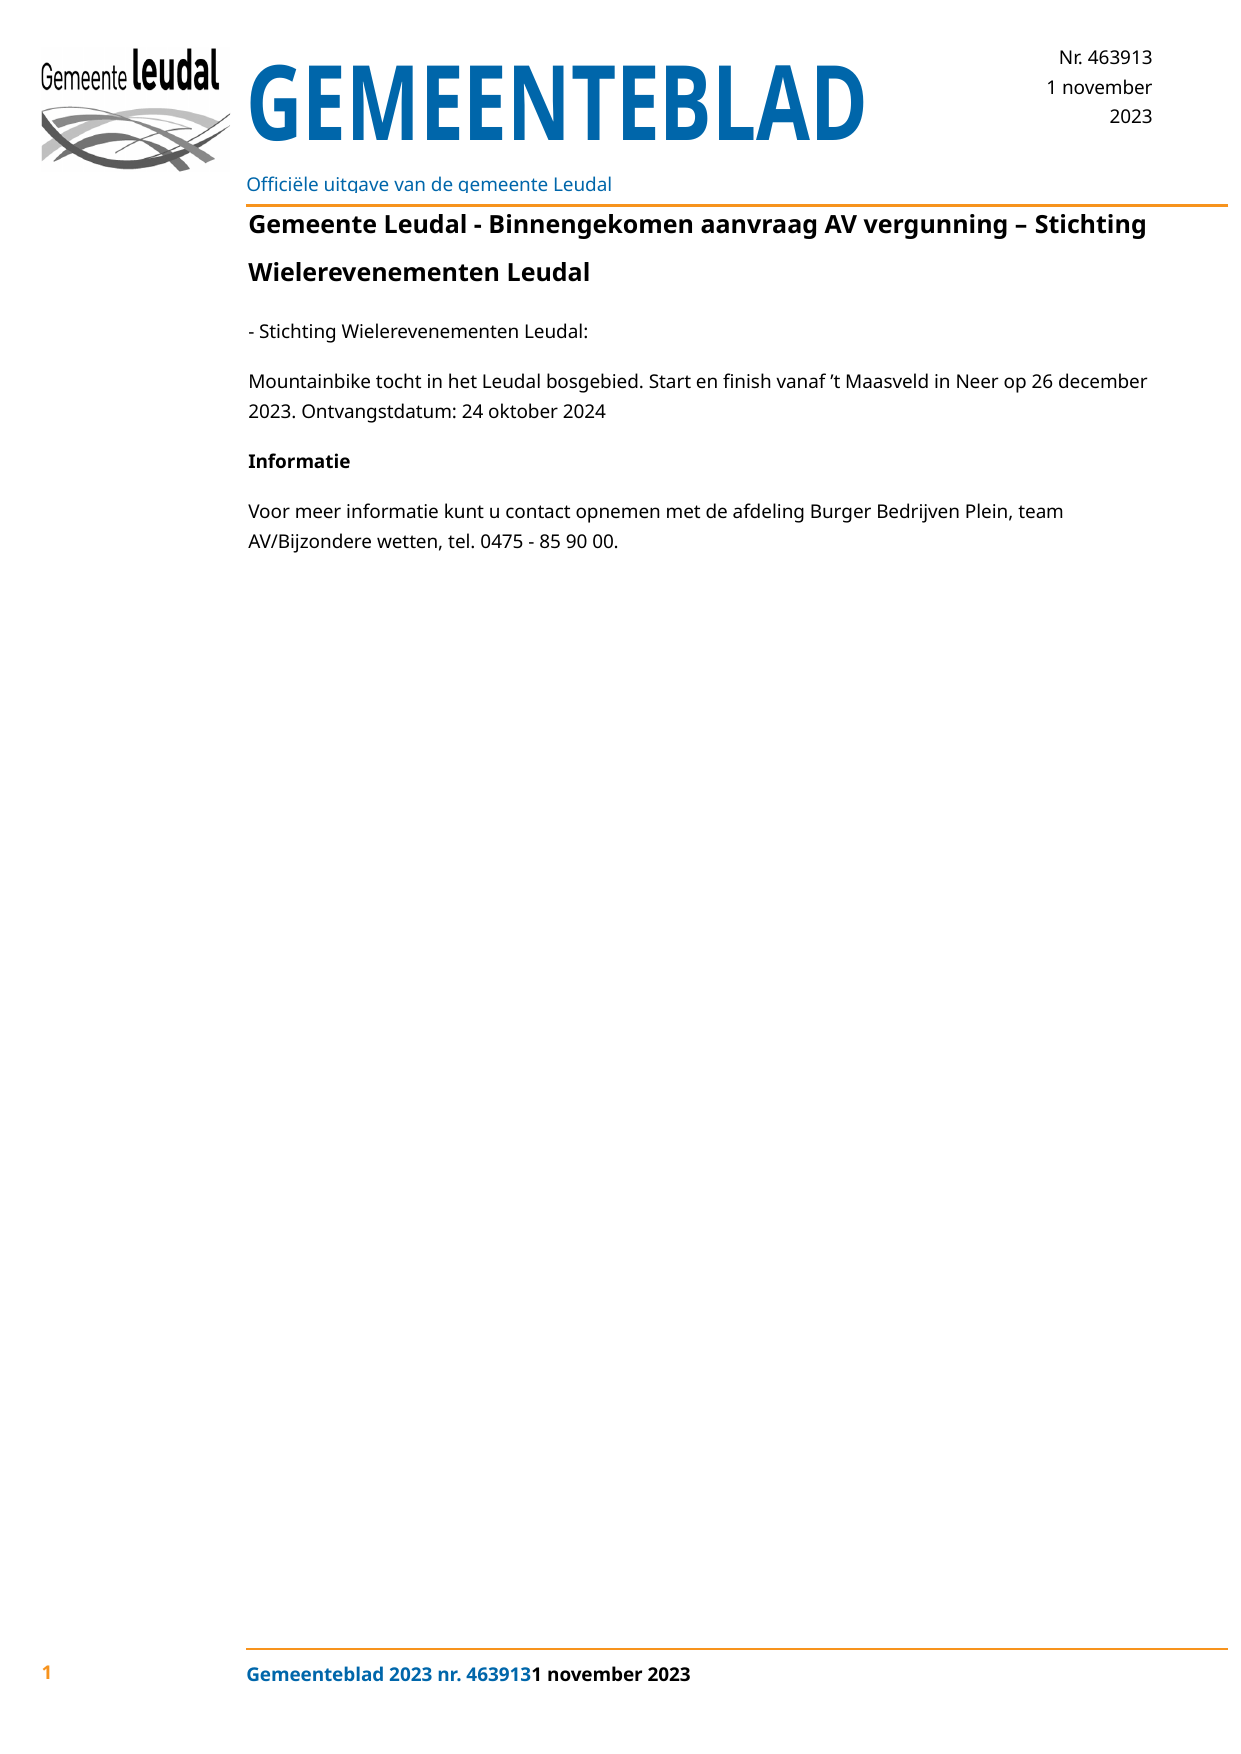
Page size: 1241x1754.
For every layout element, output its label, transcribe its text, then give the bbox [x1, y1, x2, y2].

text Informatie [248, 448, 1152, 474]
picture [41, 47, 231, 172]
text Gemeente Leudal - Binnengekomen aanvraag AV vergunning – Stichting Wielerevenementen Leudal [248, 207, 1152, 288]
text - Stichting Wielerevenementen Leudal: [248, 318, 1152, 344]
text Mountainbike tocht in het Leudal bosgebied. Start en finish vanaf ’t Maasveld in Neer op 26 december 2023. Ontvangstdatum: 24 oktober 2024 [248, 368, 1152, 424]
text Voor meer informatie kunt u contact opnemen met de afdeling Burger Bedrijven Plein, team AV/Bijzondere wetten, tel. 0475 - 85 90 00. [248, 499, 1152, 554]
